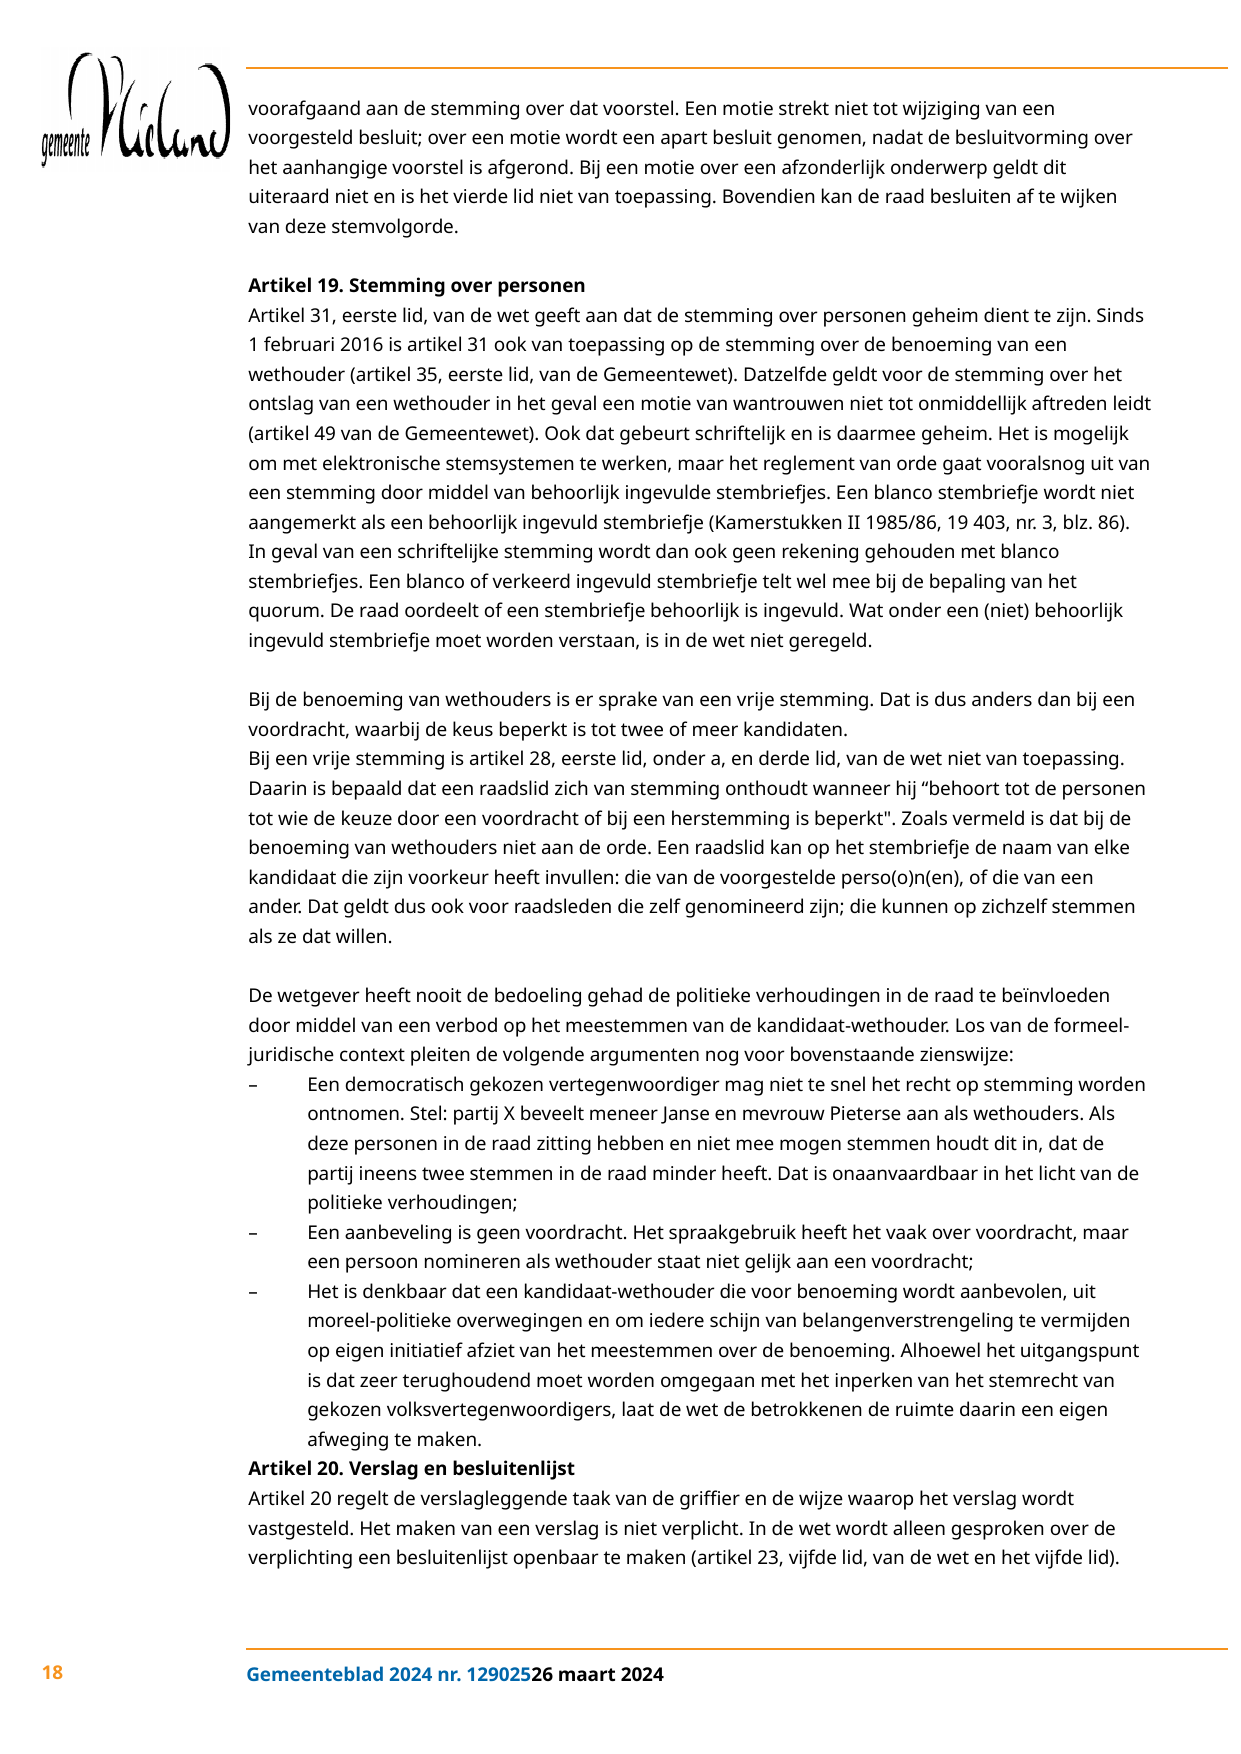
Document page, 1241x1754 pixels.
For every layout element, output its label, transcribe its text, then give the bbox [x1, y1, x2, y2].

text Artikel 19. Stemming over personen [248, 272, 1152, 298]
text Bij de benoeming van wethouders is er sprake van een vrije stemming. Dat is dus anders dan bij een voordracht, waarbij de keus beperkt is tot twee of meer kandidaten. [248, 686, 1152, 742]
text Artikel 20. Verslag en besluitenlijst [248, 1456, 1152, 1481]
list Een democratisch gekozen vertegenwoordiger mag niet te snel het recht op stemming worden ontnomen. Stel: partij X beveelt meneer Janse en mevrouw Pieterse aan als wethouders. Als deze personen in de raad zitting hebben en niet mee mogen stemmen houdt dit in, dat de partij ineens twee stemmen in de raad minder heeft. Dat is onaanvaardbaar in het licht van de politieke verhoudingen; [248, 1071, 1152, 1215]
list Het is denkbaar dat een kandidaat-wethouder die voor benoeming wordt aanbevolen, uit moreel-politieke overwegingen en om iedere schijn van belangenverstrengeling te vermijden op eigen initiatief afziet van het meestemmen over de benoeming. Alhoewel het uitgangspunt is dat zeer terughoudend moet worden omgegaan met het inperken van het stemrecht van gekozen volksvertegenwoordigers, laat de wet de betrokkenen de ruimte daarin een eigen afweging te maken. [248, 1278, 1152, 1452]
text De wetgever heeft nooit de bedoeling gehad de politieke verhoudingen in de raad te beïnvloeden door middel van een verbod op het meestemmen van de kandidaat-wethouder. Los van de formeel-juridische context pleiten de volgende argumenten nog voor bovenstaande zienswijze: [248, 982, 1152, 1067]
text Artikel 20 regelt de verslagleggende taak van de griffier en de wijze waarop het verslag wordt vastgesteld. Het maken van een verslag is niet verplicht. In de wet wordt alleen gesproken over de verplichting een besluitenlijst openbaar te maken (artikel 23, vijfde lid, van de wet en het vijfde lid). [248, 1485, 1152, 1570]
picture [41, 47, 231, 172]
text Bij een vrije stemming is artikel 28, eerste lid, onder a, en derde lid, van de wet niet van toepassing. Daarin is bepaald dat een raadslid zich van stemming onthoudt wanneer hij “behoort tot de personen tot wie de keuze door een voordracht of bij een herstemming is beperkt". Zoals vermeld is dat bij de benoeming van wethouders niet aan de orde. Een raadslid kan op het stembriefje de naam van elke kandidaat die zijn voorkeur heeft invullen: die van de voorgestelde perso(o)n(en), of die van een ander. Dat geldt dus ook voor raadsleden die zelf genomineerd zijn; die kunnen op zichzelf stemmen als ze dat willen. [248, 746, 1152, 949]
list Een aanbeveling is geen voordracht. Het spraakgebruik heeft het vaak over voordracht, maar een persoon nomineren als wethouder staat niet gelijk aan een voordracht; [248, 1219, 1152, 1274]
text voorafgaand aan de stemming over dat voorstel. Een motie strekt niet tot wijziging van een voorgesteld besluit; over een motie wordt een apart besluit genomen, nadat de besluitvorming over het aanhangige voorstel is afgerond. Bij een motie over een afzonderlijk onderwerp geldt dit uiteraard niet en is het vierde lid niet van toepassing. Bovendien kan de raad besluiten af te wijken van deze stemvolgorde. [248, 95, 1152, 239]
text Artikel 31, eerste lid, van de wet geeft aan dat de stemming over personen geheim dient te zijn. Sinds 1 februari 2016 is artikel 31 ook van toepassing op de stemming over de benoeming van een wethouder (artikel 35, eerste lid, van de Gemeentewet). Datzelfde geldt voor de stemming over het ontslag van een wethouder in het geval een motie van wantrouwen niet tot onmiddellijk aftreden leidt (artikel 49 van de Gemeentewet). Ook dat gebeurt schriftelijk en is daarmee geheim. Het is mogelijk om met elektronische stemsystemen te werken, maar het reglement van orde gaat vooralsnog uit van een stemming door middel van behoorlijk ingevulde stembriefjes. Een blanco stembriefje wordt niet aangemerkt als een behoorlijk ingevuld stembriefje (Kamerstukken II 1985/86, 19 403, nr. 3, blz. 86). In geval van een schriftelijke stemming wordt dan ook geen rekening gehouden met blanco stembriefjes. Een blanco of verkeerd ingevuld stembriefje telt wel mee bij de bepaling van het quorum. De raad oordeelt of een stembriefje behoorlijk is ingevuld. Wat onder een (niet) behoorlijk ingevuld stembriefje moet worden verstaan, is in de wet niet geregeld. [248, 302, 1152, 653]
